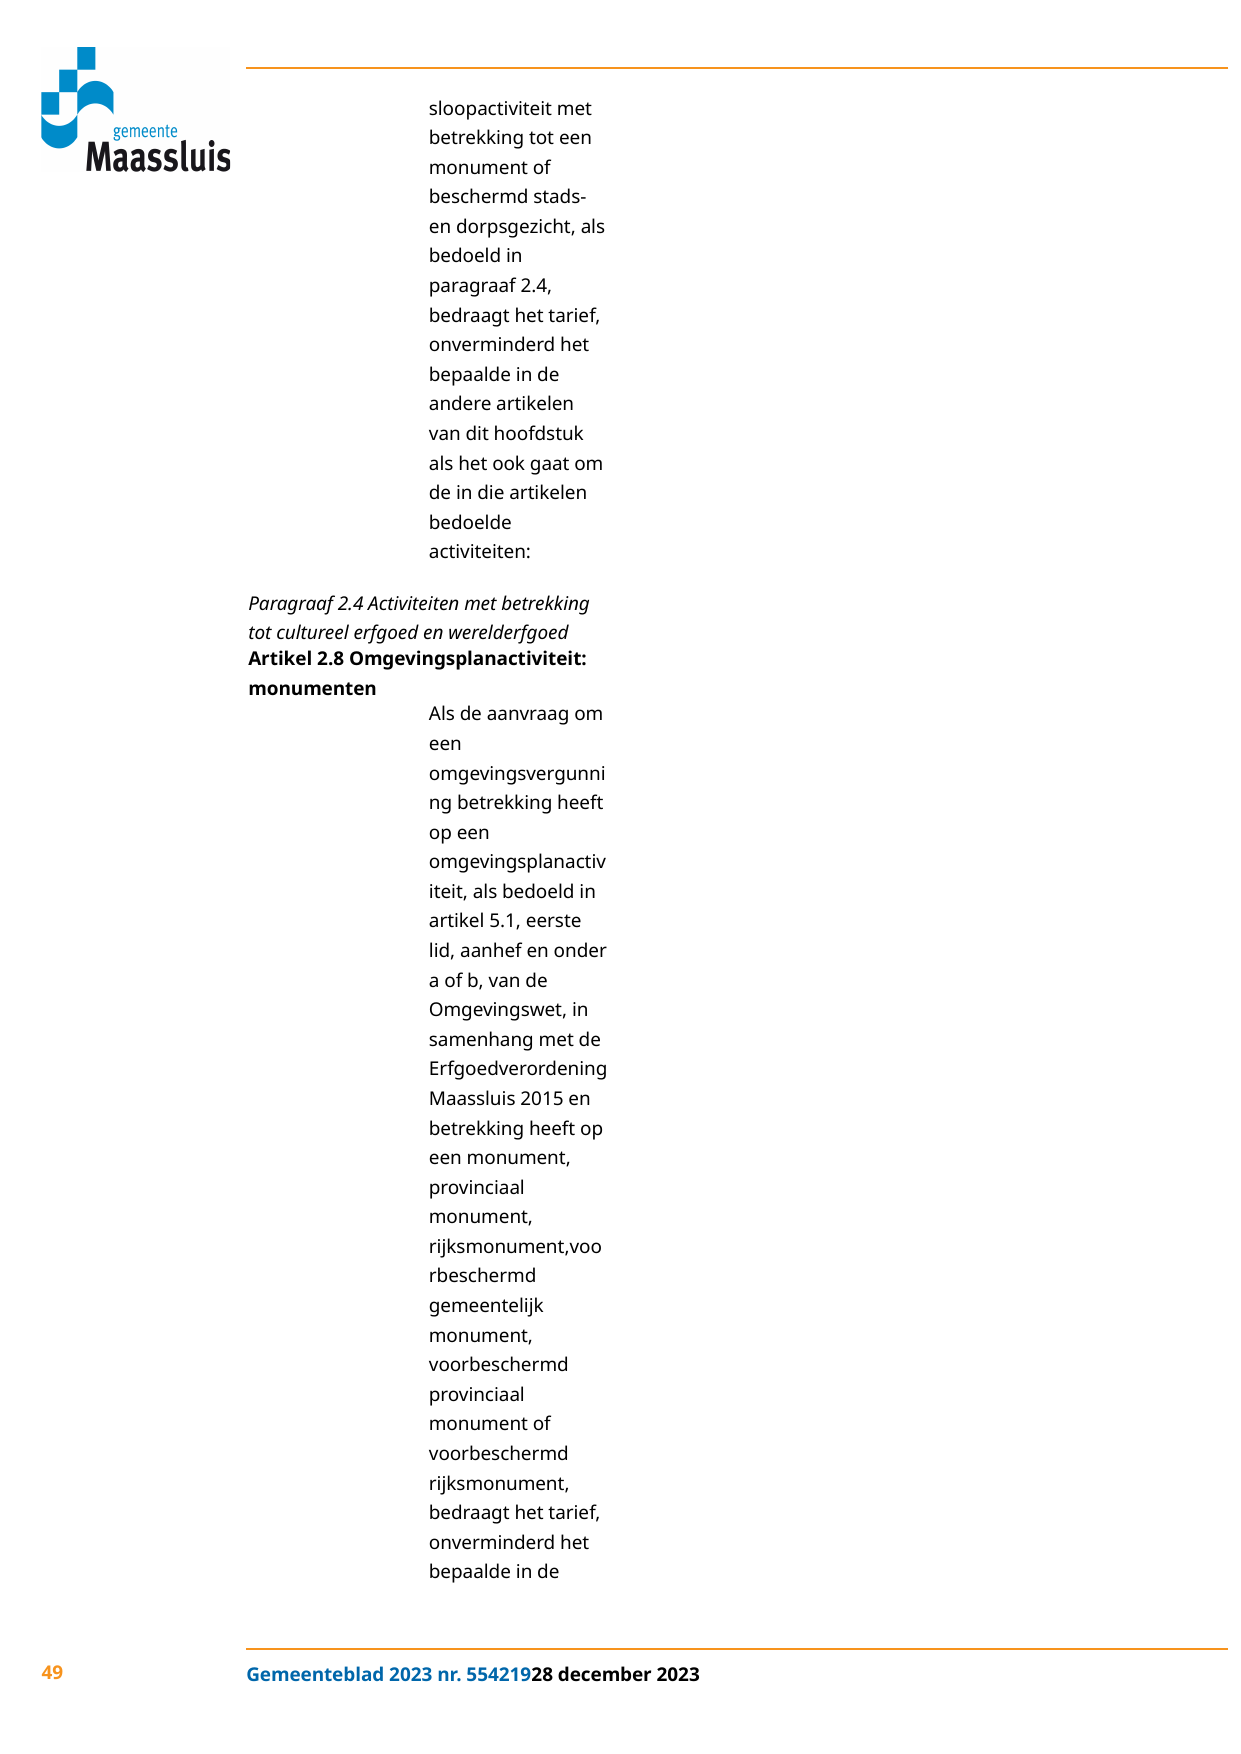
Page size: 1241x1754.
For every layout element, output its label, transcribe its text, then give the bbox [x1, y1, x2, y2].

table_cell [248, 95, 429, 564]
table_cell [790, 95, 971, 564]
table_cell sloopactiviteit met betrekking tot een monument of beschermd stads- en dorpsgezicht, als bedoeld in paragraaf 2.4, bedraagt het tarief, onverminderd het bepaalde in de andere artikelen van dit hoofdstuk als het ook gaat om de in die artikelen bedoelde activiteiten: [429, 95, 609, 564]
table_cell [971, 564, 1152, 590]
table_cell [971, 701, 1152, 1584]
table_cell [248, 564, 429, 590]
table_cell [609, 590, 790, 645]
table_cell [790, 590, 971, 645]
table_cell [609, 95, 790, 564]
table_cell [971, 645, 1152, 701]
picture [41, 47, 77, 92]
table_cell [248, 701, 429, 1584]
table_cell [609, 701, 790, 1584]
table_cell [609, 645, 790, 701]
table_cell [971, 95, 1152, 564]
table_cell Paragraaf 2.4 Activiteiten met betrekking tot cultureel erfgoed en werelderfgoed [248, 590, 609, 645]
table_cell [609, 564, 790, 590]
table_cell [790, 564, 971, 590]
table_cell [790, 701, 971, 1584]
table_cell [971, 590, 1152, 645]
picture [41, 47, 231, 172]
table_cell [790, 645, 971, 701]
table_cell Als de aanvraag om een omgevingsvergunning betrekking heeft op een omgevingsplanactiviteit, als bedoeld in artikel 5.1, eerste lid, aanhef en onder a of b, van de Omgevingswet, in samenhang met de Erfgoedverordening Maassluis 2015 en betrekking heeft op een monument, provinciaal monument, rijksmonument,voorbeschermd gemeentelijk monument, voorbeschermd provinciaal monument of voorbeschermd rijksmonument, bedraagt het tarief, onverminderd het bepaalde in de [429, 701, 609, 1584]
table_cell Artikel 2.8 Omgevingsplanactiviteit: monumenten [248, 645, 609, 701]
table_cell [429, 564, 609, 590]
